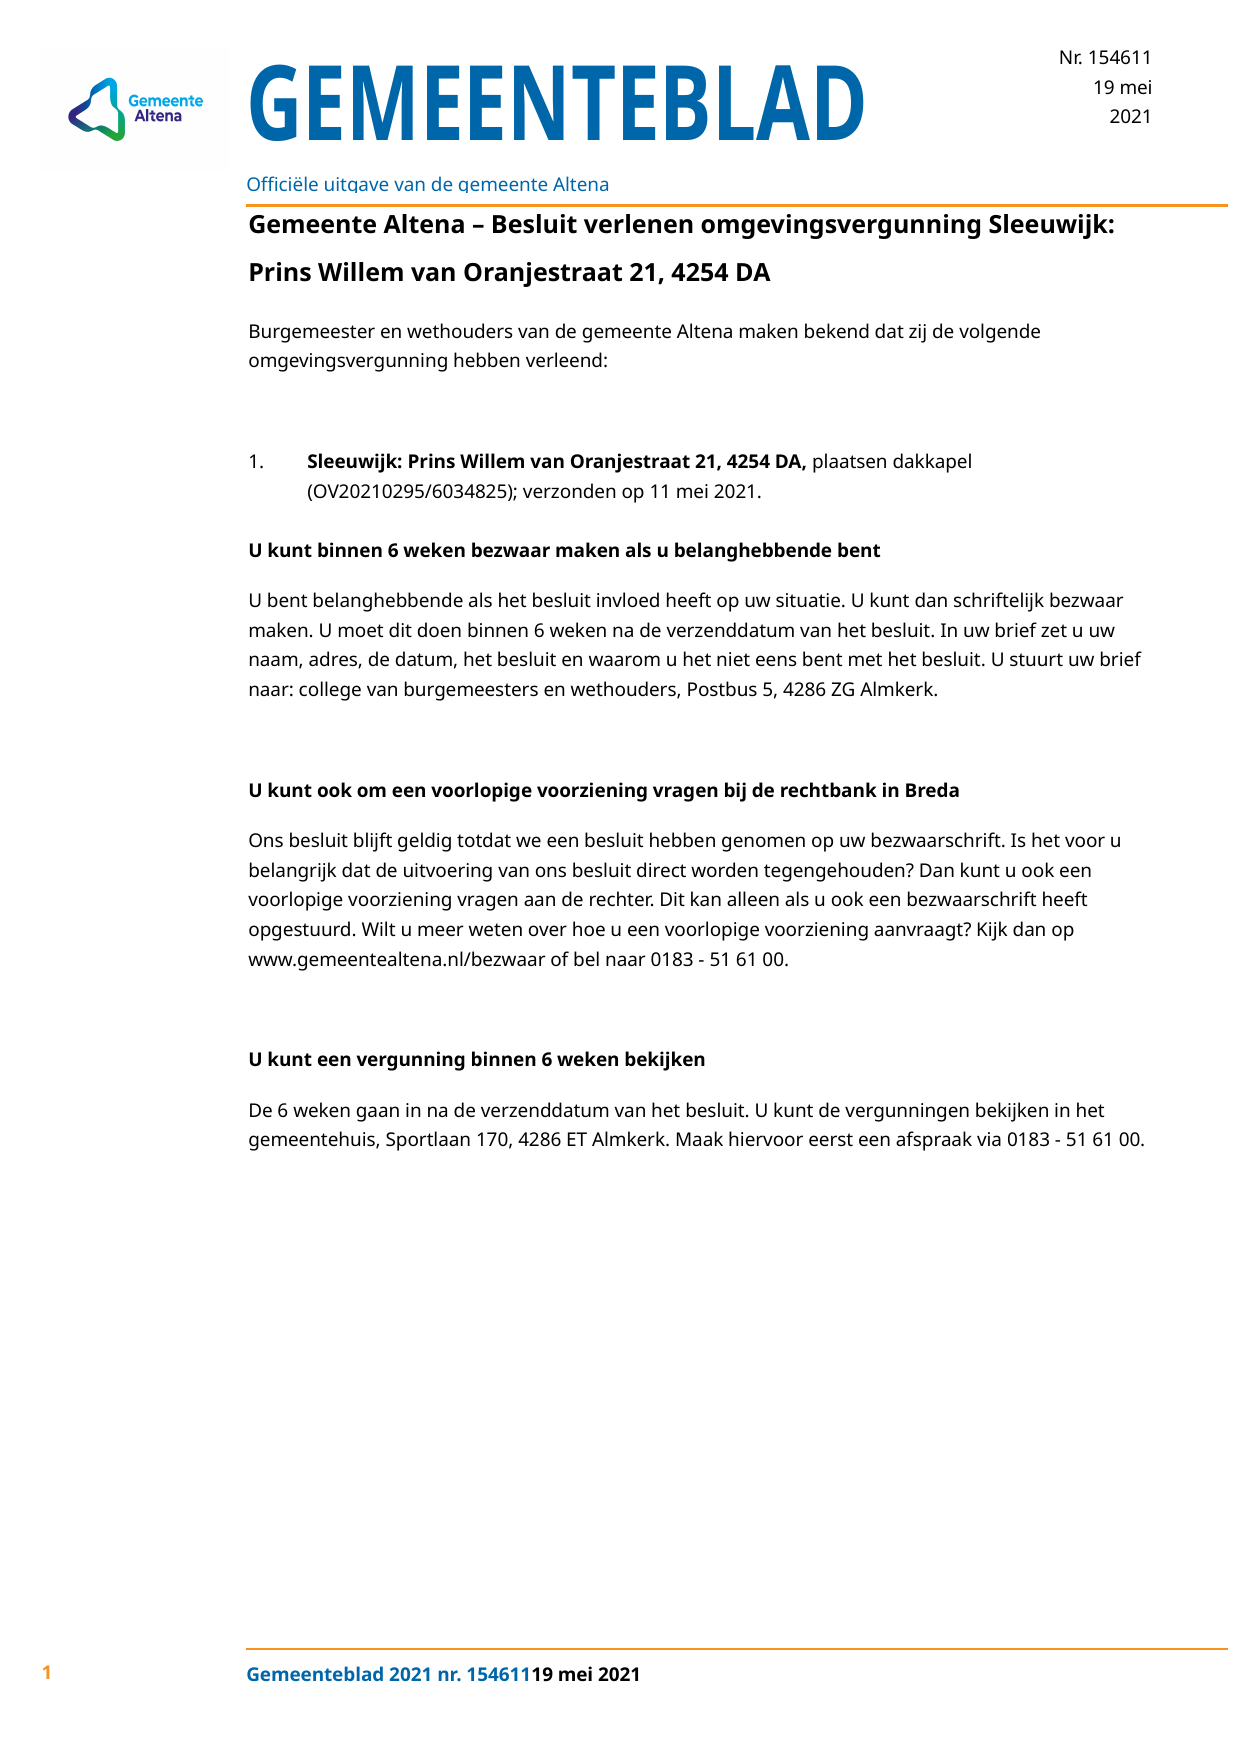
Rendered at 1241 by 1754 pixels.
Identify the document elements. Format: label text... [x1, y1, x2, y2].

text De 6 weken gaan in na de verzenddatum van het besluit. U kunt de vergunningen bekijken in het gemeentehuis, Sportlaan 170, 4286 ET Almkerk. Maak hiervoor eerst een afspraak via 0183 - 51 61 00. [248, 1097, 1152, 1152]
text Ons besluit blijft geldig totdat we een besluit hebben genomen op uw bezwaarschrift. Is het voor u belangrijk dat de uitvoering van ons besluit direct worden tegengehouden? Dan kunt u ook een voorlopige voorziening vragen aan de rechter. Dit kan alleen als u ook een bezwaarschrift heeft opgestuurd. Wilt u meer weten over hoe u een voorlopige voorziening aanvraagt? Kijk dan op www.gemeentealtena.nl/bezwaar of bel naar 0183 - 51 61 00. [248, 827, 1152, 972]
picture [41, 47, 231, 172]
text Burgemeester en wethouders van de gemeente Altena maken bekend dat zij de volgende omgevingsvergunning hebben verleend: [248, 318, 1152, 373]
text U kunt een vergunning binnen 6 weken bekijken [248, 1047, 1152, 1072]
text Gemeente Altena – Besluit verlenen omgevingsvergunning Sleeuwijk: Prins Willem van Oranjestraat 21, 4254 DA [248, 207, 1152, 288]
text U kunt binnen 6 weken bezwaar maken als u belanghebbende bent [248, 537, 1152, 563]
text U kunt ook om een voorlopige voorziening vragen bij de rechtbank in Breda [248, 777, 1152, 803]
list Sleeuwijk: Prins Willem van Oranjestraat 21, 4254 DA, plaatsen dakkapel (OV20210295/6034825); verzonden op 11 mei 2021. [248, 448, 1152, 504]
text U bent belanghebbende als het besluit invloed heeft op uw situatie. U kunt dan schriftelijk bezwaar maken. U moet dit doen binnen 6 weken na de verzenddatum van het besluit. In uw brief zet u uw naam, adres, de datum, het besluit en waarom u het niet eens bent met het besluit. U stuurt uw brief naar: college van burgemeesters en wethouders, Postbus 5, 4286 ZG Almkerk. [248, 587, 1152, 702]
